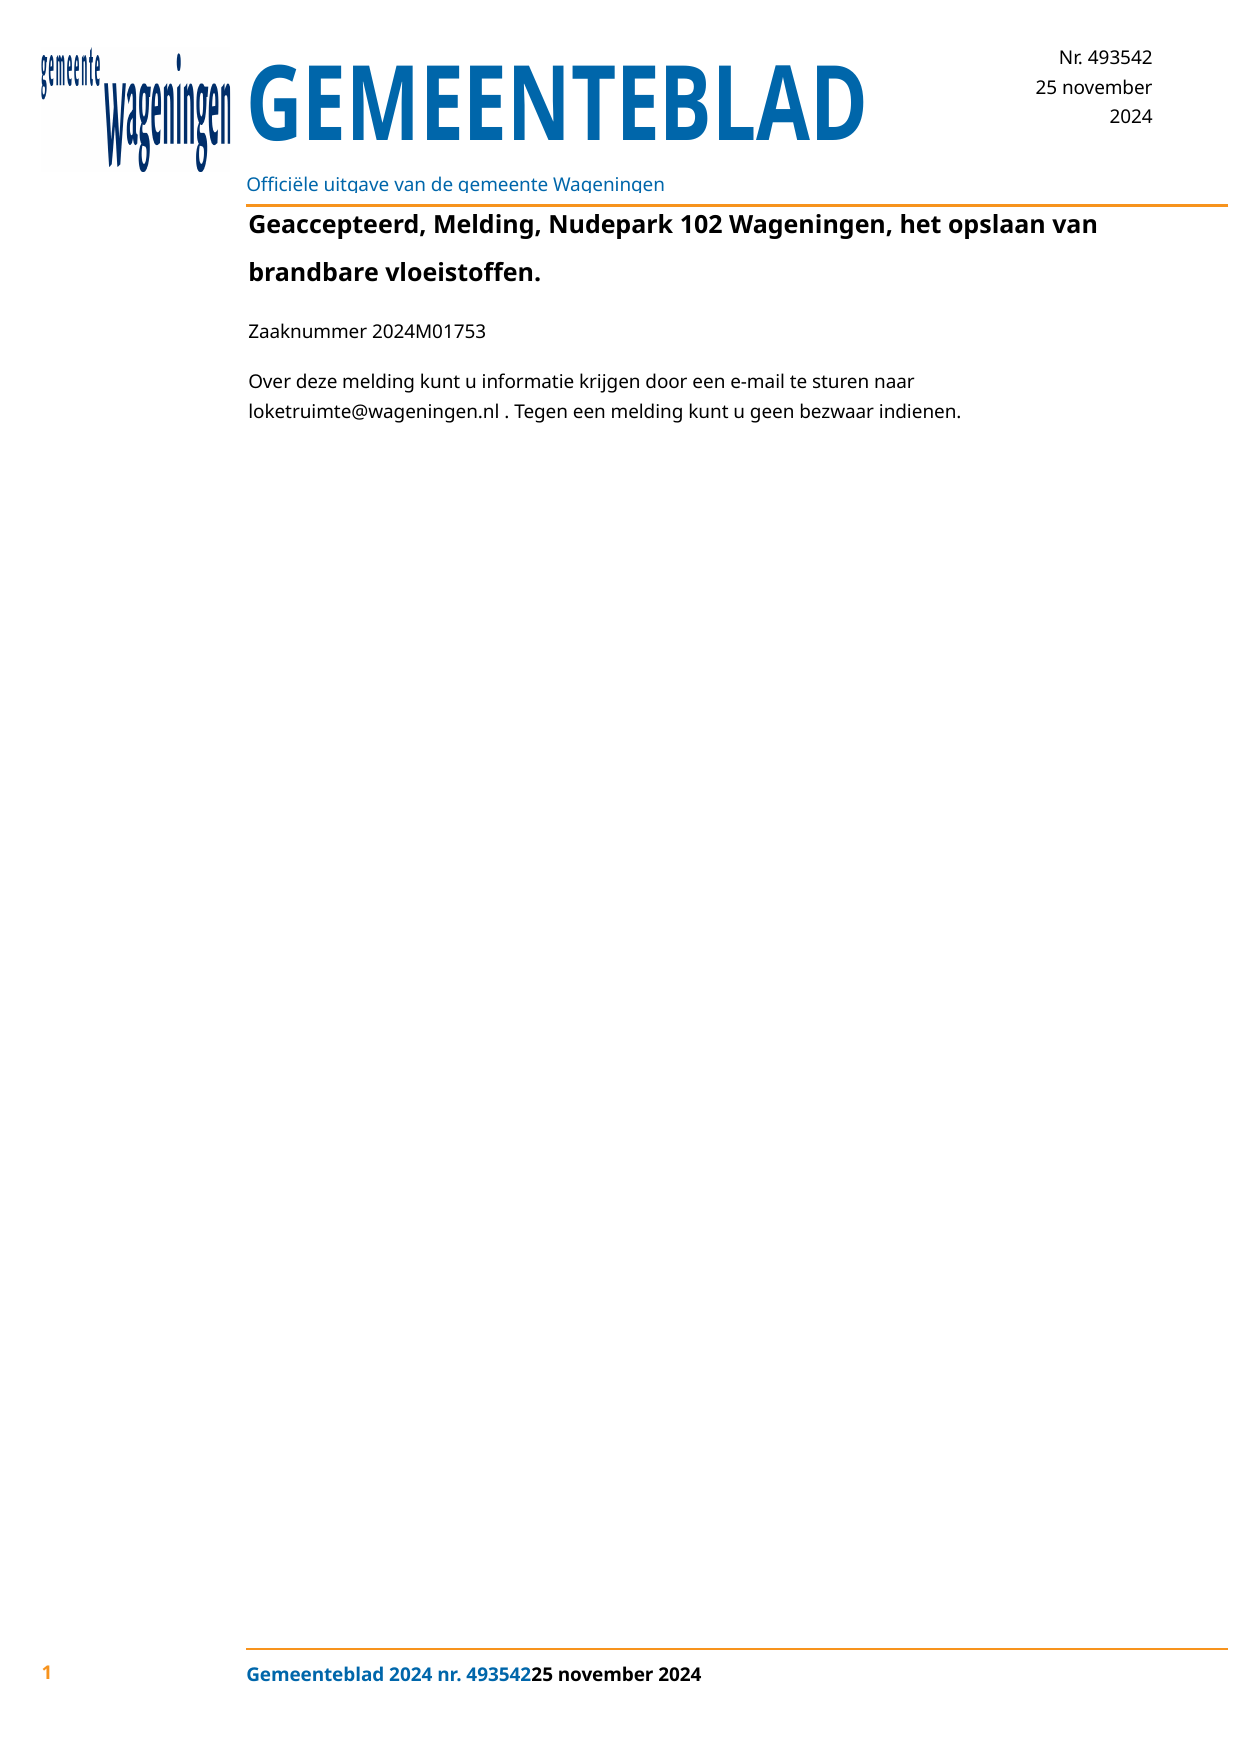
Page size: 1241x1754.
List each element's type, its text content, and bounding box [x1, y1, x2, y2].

text Geaccepteerd, Melding, Nudepark 102 Wageningen, het opslaan van brandbare vloeistoffen. [248, 207, 1152, 288]
text Zaaknummer 2024M01753 [248, 318, 1152, 344]
text Over deze melding kunt u informatie krijgen door een e-mail te sturen naar loketruimte@wageningen.nl . Tegen een melding kunt u geen bezwaar indienen. [248, 368, 1152, 424]
picture [41, 47, 231, 172]
